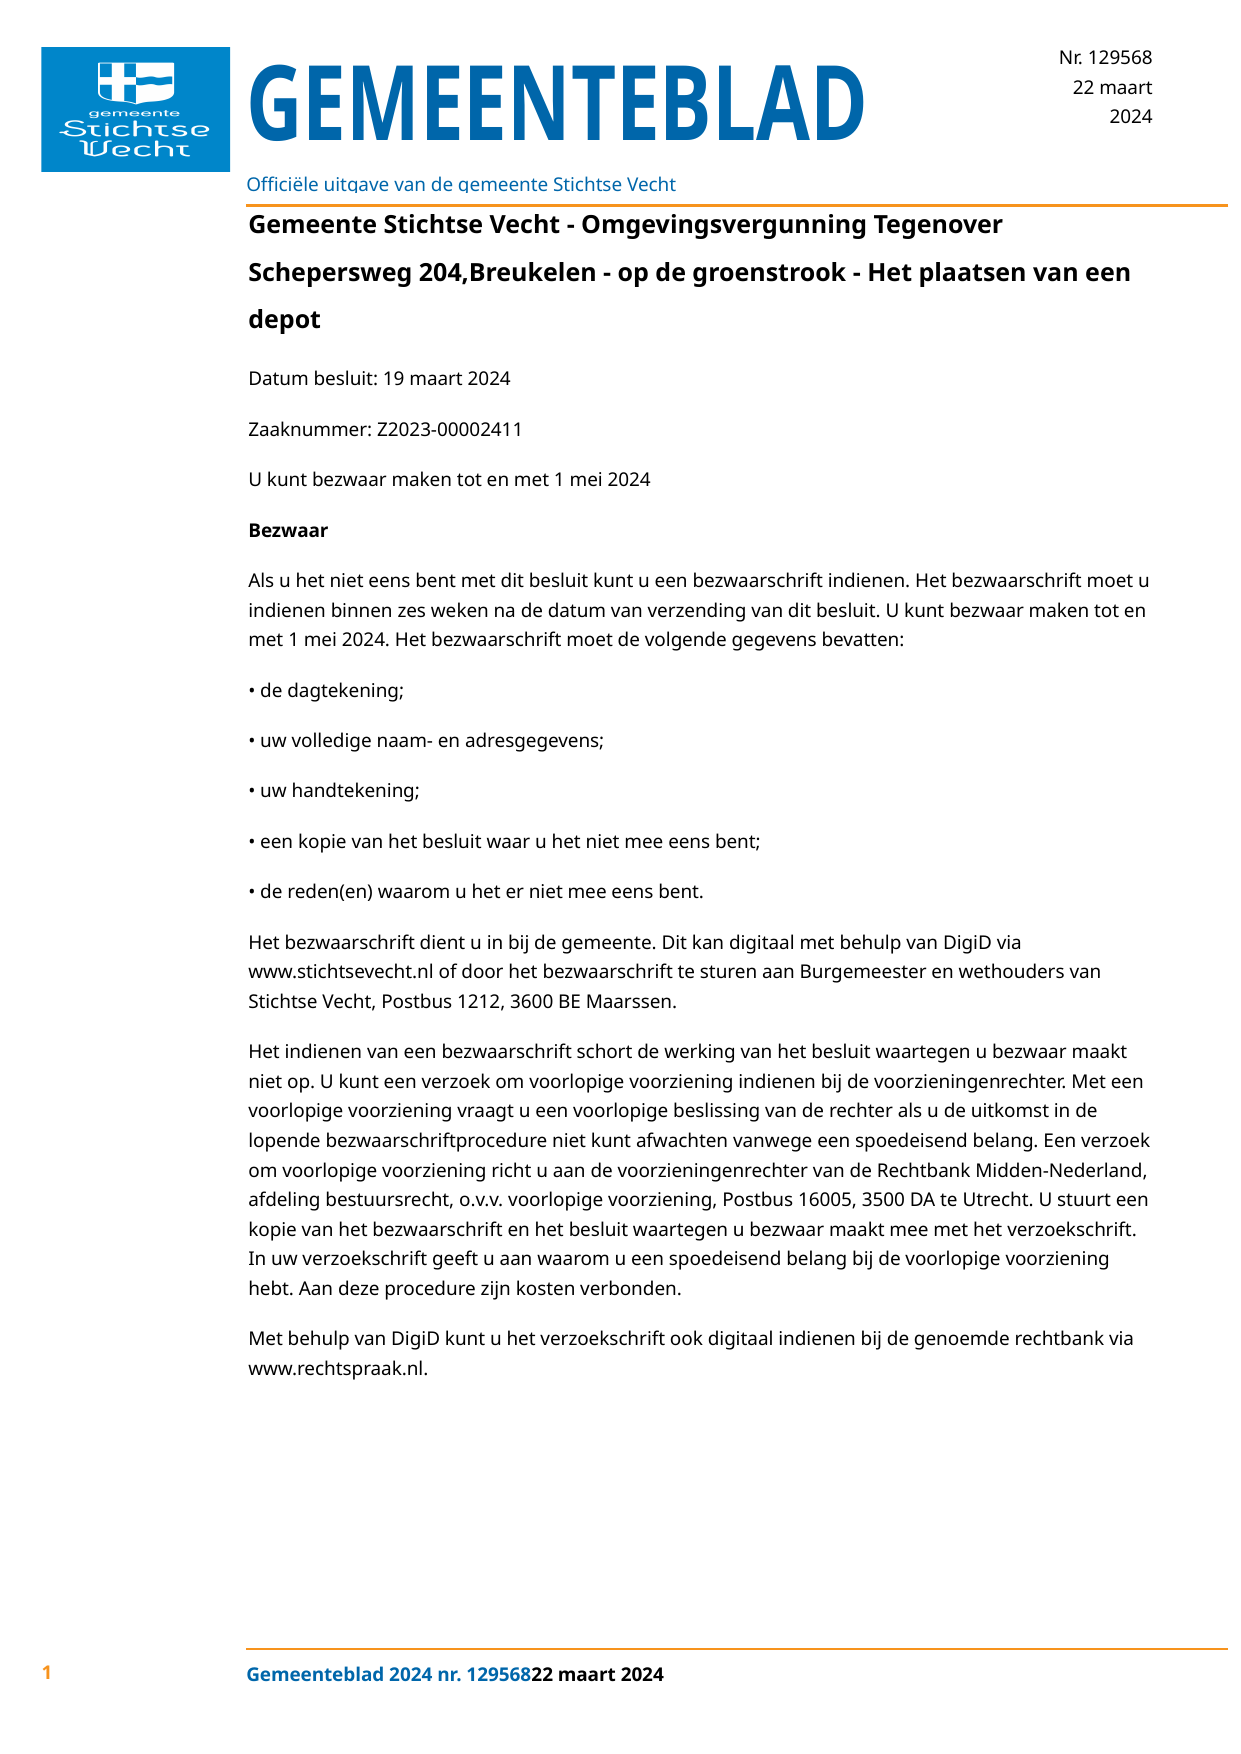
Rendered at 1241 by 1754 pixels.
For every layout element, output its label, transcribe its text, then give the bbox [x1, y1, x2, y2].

text • de dagtekening; [248, 677, 1152, 702]
text Met behulp van DigiD kunt u het verzoekschrift ook digitaal indienen bij de genoemde rechtbank via www.rechtspraak.nl. [248, 1326, 1152, 1381]
text Als u het niet eens bent met dit besluit kunt u een bezwaarschrift indienen. Het bezwaarschrift moet u indienen binnen zes weken na de datum van verzending van dit besluit. U kunt bezwaar maken tot en met 1 mei 2024. Het bezwaarschrift moet de volgende gegevens bevatten: [248, 567, 1152, 652]
text • een kopie van het besluit waar u het niet mee eens bent; [248, 828, 1152, 854]
text • de reden(en) waarom u het er niet mee eens bent. [248, 878, 1152, 904]
picture [137, 63, 174, 103]
picture [99, 63, 135, 101]
text • uw volledige naam- en adresgegevens; [248, 727, 1152, 753]
text Gemeente Stichtse Vecht - Omgevingsvergunning Tegenover Schepersweg 204,Breukelen - op de groenstrook - Het plaatsen van een depot [248, 207, 1152, 336]
text Het indienen van een bezwaarschrift schort de werking van het besluit waartegen u bezwaar maakt niet op. U kunt een verzoek om voorlopige voorziening indienen bij de voorzieningenrechter. Met een voorlopige voorziening vraagt u een voorlopige beslissing van de rechter als u de uitkomst in de lopende bezwaarschriftprocedure niet kunt afwachten vanwege een spoedeisend belang. Een verzoek om voorlopige voorziening richt u aan de voorzieningenrechter van de Rechtbank Midden-Nederland, afdeling bestuursrecht, o.v.v. voorlopige voorziening, Postbus 16005, 3500 DA te Utrecht. U stuurt een kopie van het bezwaarschrift en het besluit waartegen u bezwaar maakt mee met het verzoekschrift. In uw verzoekschrift geeft u aan waarom u een spoedeisend belang bij de voorlopige voorziening hebt. Aan deze procedure zijn kosten verbonden. [248, 1038, 1152, 1301]
text Zaaknummer: Z2023-00002411 [248, 416, 1152, 442]
text • uw handtekening; [248, 778, 1152, 803]
text Bezwaar [248, 517, 1152, 542]
text Datum besluit: 19 maart 2024 [248, 366, 1152, 391]
text U kunt bezwaar maken tot en met 1 mei 2024 [248, 466, 1152, 492]
text Het bezwaarschrift dient u in bij de gemeente. Dit kan digitaal met behulp van DigiD via www.stichtsevecht.nl of door het bezwaarschrift te sturen aan Burgemeester en wethouders van Stichtse Vecht, Postbus 1212, 3600 BE Maarssen. [248, 929, 1152, 1014]
